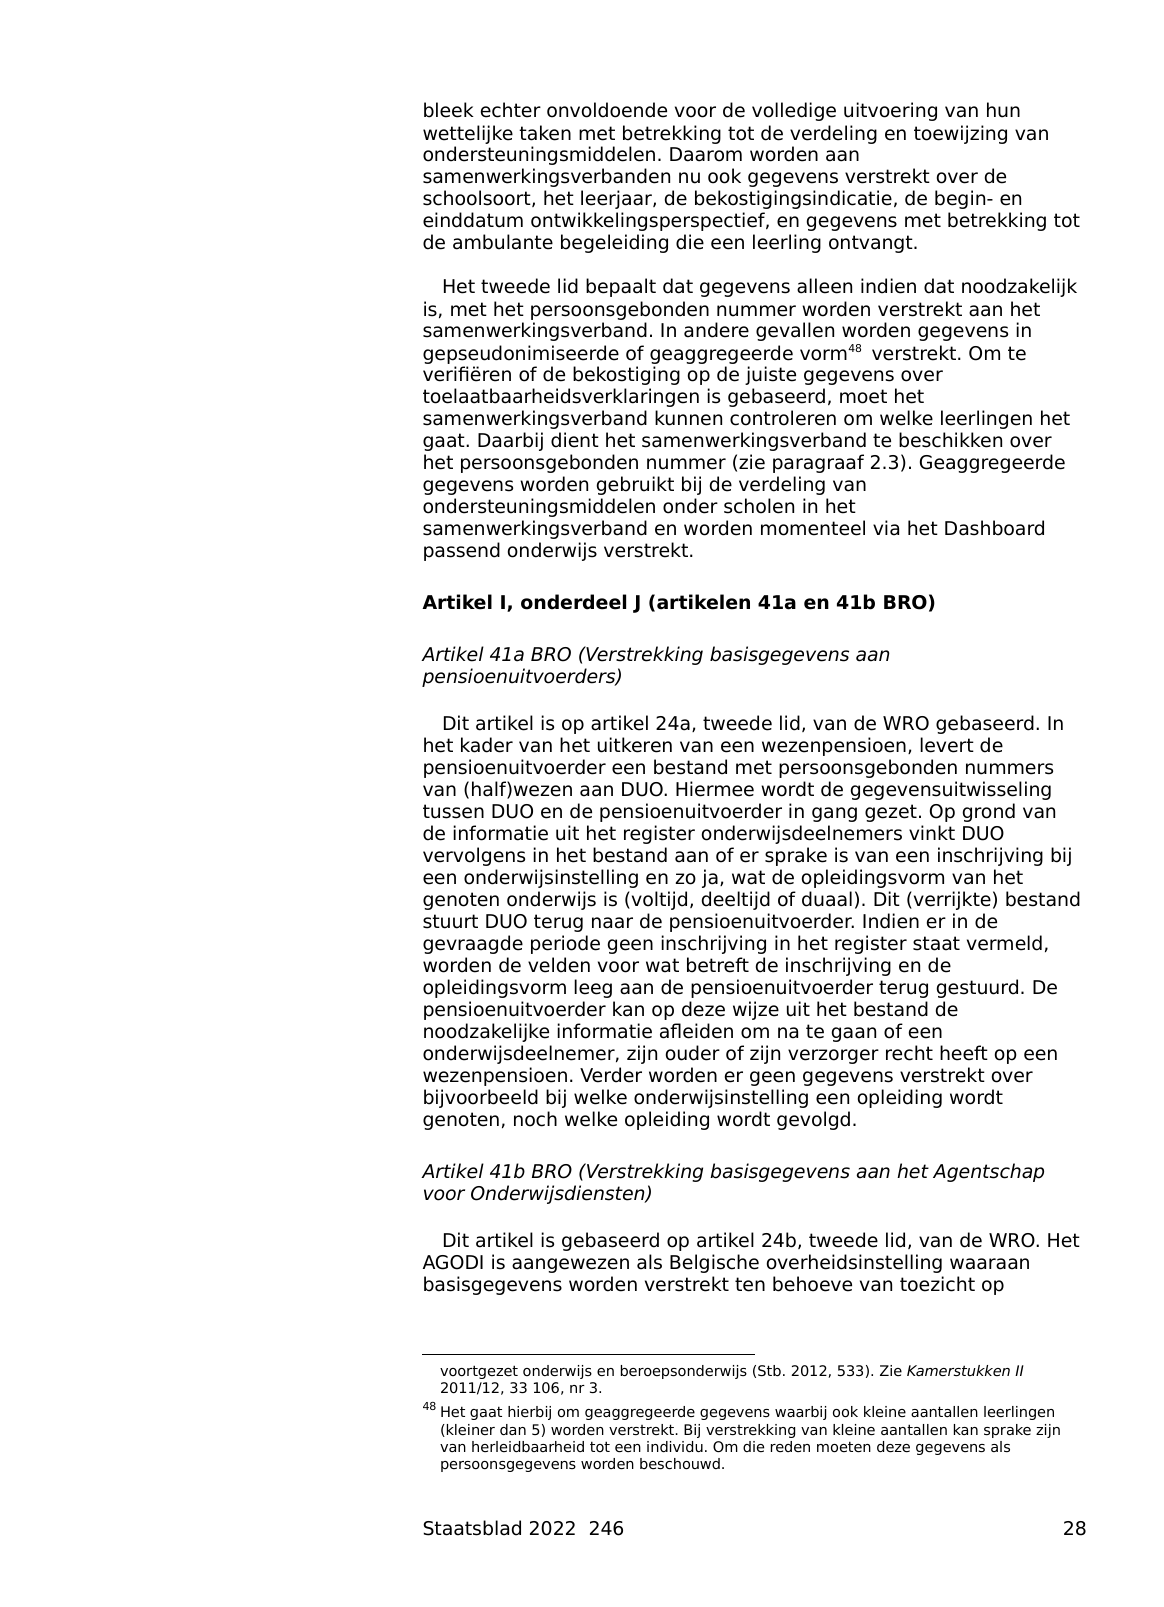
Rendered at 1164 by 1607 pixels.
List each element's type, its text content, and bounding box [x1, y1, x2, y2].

text Dit artikel is gebaseerd op artikel 24b, tweede lid, van de WRO. Het AGODI is aangewezen als Belgische overheidsinstelling waaraan basisgegevens worden verstrekt ten behoeve van toezicht op [422, 1230, 1087, 1296]
text Dit artikel is op artikel 24a, tweede lid, van de WRO gebaseerd. In het kader van het uitkeren van een wezenpensioen, levert de pensioenuitvoerder een bestand met persoonsgebonden nummers van (half)wezen aan DUO. Hiermee wordt de gegevensuitwisseling tussen DUO en de pensioenuitvoerder in gang gezet. Op grond van de informatie uit het register onderwijsdeelnemers vinkt DUO vervolgens in het bestand aan of er sprake is van een inschrijving bij een onderwijsinstelling en zo ja, wat de opleidingsvorm van het genoten onderwijs is (voltijd, deeltijd of duaal). Dit (verrijkte) bestand stuurt DUO terug naar de pensioenuitvoerder. Indien er in de gevraagde periode geen inschrijving in het register staat vermeld, worden de velden voor wat betreft de inschrijving en de opleidingsvorm leeg aan de pensioenuitvoerder terug gestuurd. De pensioenuitvoerder kan op deze wijze uit het bestand de noodzakelijke informatie afleiden om na te gaan of een onderwijsdeelnemer, zijn ouder of zijn verzorger recht heeft op een wezenpensioen. Verder worden er geen gegevens verstrekt over bijvoorbeeld bij welke onderwijsinstelling een opleiding wordt genoten, noch welke opleiding wordt gevolgd. [422, 713, 1087, 1131]
subtitle Artikel 41a BRO (Verstrekking basisgegevens aan pensioenuitvoerders) [422, 644, 1087, 688]
text Het gaat hierbij om geaggregeerde gegevens waarbij ook kleine aantallen leerlingen (kleiner dan 5) worden verstrekt. Bij verstrekking van kleine aantallen kan sprake zijn van herleidbaarheid tot een individu. Om die reden moeten deze gegevens als persoonsgegevens worden beschouwd. [422, 1400, 1087, 1473]
subtitle Artikel I, onderdeel J (artikelen 41a en 41b BRO) [422, 592, 1087, 614]
text bleek echter onvoldoende voor de volledige uitvoering van hun wettelijke taken met betrekking tot de verdeling en toewijzing van ondersteuningsmiddelen. Daarom worden aan samenwerkingsverbanden nu ook gegevens verstrekt over de schoolsoort, het leerjaar, de bekostigingsindicatie, de begin- en einddatum ontwikkelingsperspectief, en gegevens met betrekking tot de ambulante begeleiding die een leerling ontvangt. [422, 100, 1087, 254]
subtitle Artikel 41b BRO (Verstrekking basisgegevens aan het Agentschap voor Onderwijsdiensten) [422, 1161, 1087, 1205]
text Het tweede lid bepaalt dat gegevens alleen indien dat noodzakelijk is, met het persoonsgebonden nummer worden verstrekt aan het samenwerkingsverband. In andere gevallen worden gegevens in gepseudonimiseerde of geaggregeerde vorm verstrekt. Om te verifiëren of de bekostiging op de juiste gegevens over toelaatbaarheidsverklaringen is gebaseerd, moet het samenwerkingsverband kunnen controleren om welke leerlingen het gaat. Daarbij dient het samenwerkingsverband te beschikken over het persoonsgebonden nummer (zie paragraaf 2.3). Geaggregeerde gegevens worden gebruikt bij de verdeling van ondersteuningsmiddelen onder scholen in het samenwerkingsverband en worden momenteel via het Dashboard passend onderwijs verstrekt. [422, 276, 1087, 562]
text voortgezet onderwijs en beroepsonderwijs (Stb. 2012, 533). Zie Kamerstukken II 2011/12, 33 106, nr 3. [422, 1363, 1087, 1397]
